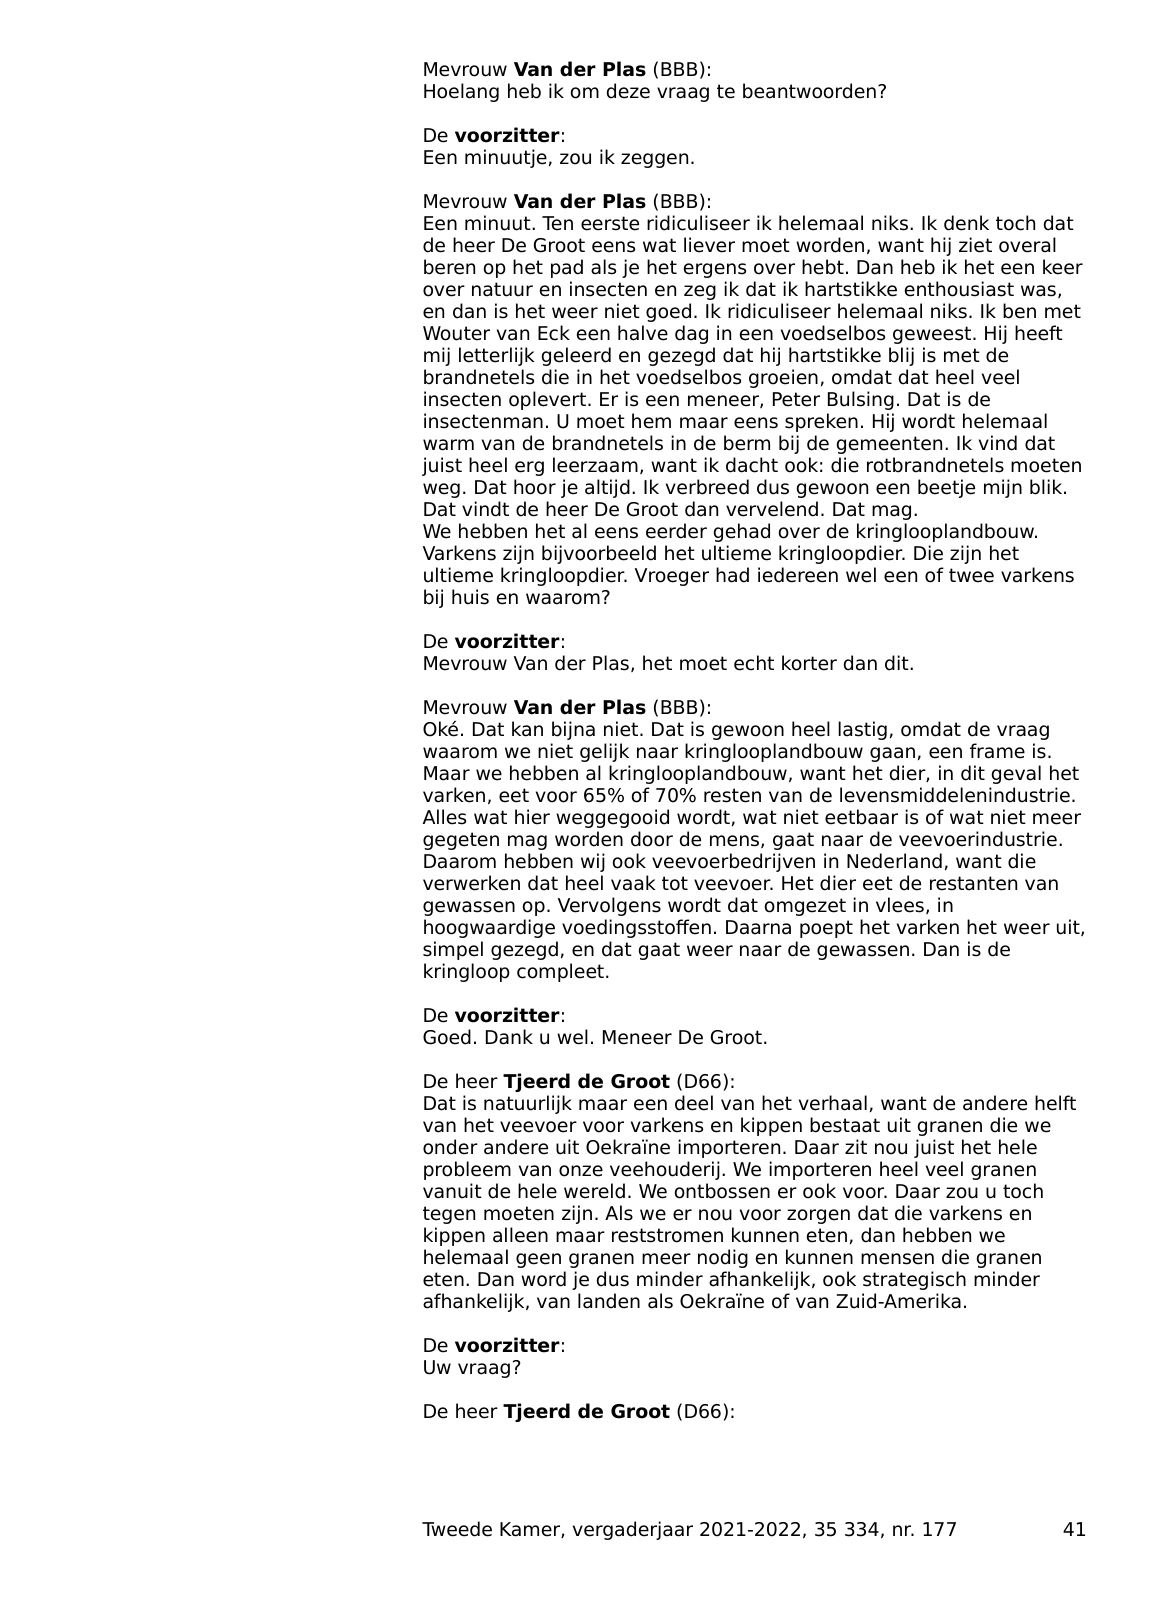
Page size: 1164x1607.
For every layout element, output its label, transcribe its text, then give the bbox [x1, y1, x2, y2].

text De voorzitter: [422, 125, 1087, 147]
text Mevrouw Van der Plas (BBB): [422, 697, 1087, 719]
text Oké. Dat kan bijna niet. Dat is gewoon heel lastig, omdat de vraag waarom we niet gelijk naar kringlooplandbouw gaan, een frame is. Maar we hebben al kringlooplandbouw, want het dier, in dit geval het varken, eet voor 65% of 70% resten van de levensmiddelenindustrie. Alles wat hier weggegooid wordt, wat niet eetbaar is of wat niet meer gegeten mag worden door de mens, gaat naar de veevoerindustrie. Daarom hebben wij ook veevoerbedrijven in Nederland, want die verwerken dat heel vaak tot veevoer. Het dier eet de restanten van gewassen op. Vervolgens wordt dat omgezet in vlees, in hoogwaardige voedingsstoffen. Daarna poept het varken het weer uit, simpel gezegd, en dat gaat weer naar de gewassen. Dan is de kringloop compleet. [422, 719, 1087, 983]
text Mevrouw Van der Plas, het moet echt korter dan dit. [422, 653, 1087, 675]
text De heer Tjeerd de Groot (D66): [422, 1071, 1087, 1093]
text De voorzitter: [422, 1335, 1087, 1357]
text Mevrouw Van der Plas (BBB): [422, 59, 1087, 81]
text Hoelang heb ik om deze vraag te beantwoorden? [422, 81, 1087, 103]
text Dat is natuurlijk maar een deel van het verhaal, want de andere helft van het veevoer voor varkens en kippen bestaat uit granen die we onder andere uit Oekraïne importeren. Daar zit nou juist het hele probleem van onze veehouderij. We importeren heel veel granen vanuit de hele wereld. We ontbossen er ook voor. Daar zou u toch tegen moeten zijn. Als we er nou voor zorgen dat die varkens en kippen alleen maar reststromen kunnen eten, dan hebben we helemaal geen granen meer nodig en kunnen mensen die granen eten. Dan word je dus minder afhankelijk, ook strategisch minder afhankelijk, van landen als Oekraïne of van Zuid-Amerika. [422, 1093, 1087, 1313]
text Uw vraag? [422, 1357, 1087, 1379]
text Een minuutje, zou ik zeggen. [422, 147, 1087, 169]
text De voorzitter: [422, 631, 1087, 653]
text Een minuut. Ten eerste ridiculiseer ik helemaal niks. Ik denk toch dat de heer De Groot eens wat liever moet worden, want hij ziet overal beren op het pad als je het ergens over hebt. Dan heb ik het een keer over natuur en insecten en zeg ik dat ik hartstikke enthousiast was, en dan is het weer niet goed. Ik ridiculiseer helemaal niks. Ik ben met Wouter van Eck een halve dag in een voedselbos geweest. Hij heeft mij letterlijk geleerd en gezegd dat hij hartstikke blij is met de brandnetels die in het voedselbos groeien, omdat dat heel veel insecten oplevert. Er is een meneer, Peter Bulsing. Dat is de insectenman. U moet hem maar eens spreken. Hij wordt helemaal warm van de brandnetels in de berm bij de gemeenten. Ik vind dat juist heel erg leerzaam, want ik dacht ook: die rotbrandnetels moeten weg. Dat hoor je altijd. Ik verbreed dus gewoon een beetje mijn blik. Dat vindt de heer De Groot dan vervelend. Dat mag. [422, 213, 1087, 521]
text We hebben het al eens eerder gehad over de kringlooplandbouw. Varkens zijn bijvoorbeeld het ultieme kringloopdier. Die zijn het ultieme kringloopdier. Vroeger had iedereen wel een of twee varkens bij huis en waarom? [422, 521, 1087, 609]
text Mevrouw Van der Plas (BBB): [422, 191, 1087, 213]
text De heer Tjeerd de Groot (D66): [422, 1401, 1087, 1423]
text De voorzitter: [422, 1005, 1087, 1027]
text Goed. Dank u wel. Meneer De Groot. [422, 1027, 1087, 1049]
